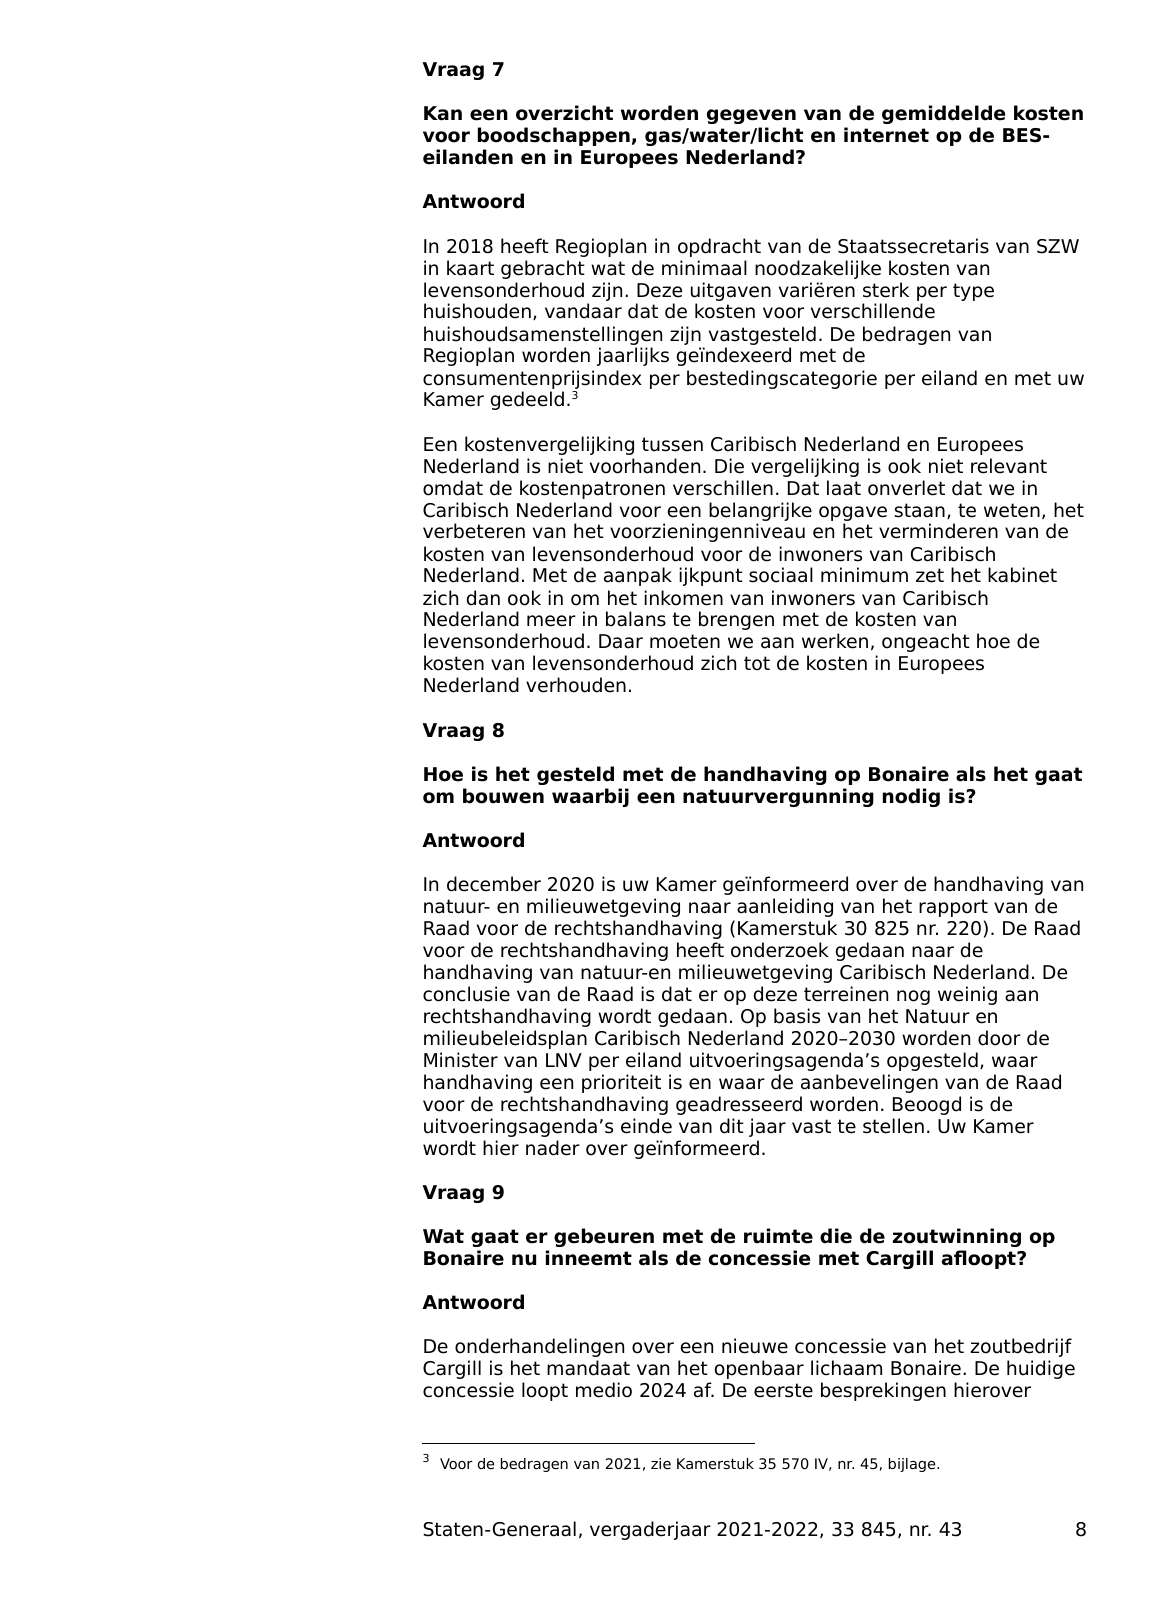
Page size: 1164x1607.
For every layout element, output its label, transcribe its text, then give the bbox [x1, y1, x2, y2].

text Een kostenvergelijking tussen Caribisch Nederland en Europees Nederland is niet voorhanden. Die vergelijking is ook niet relevant omdat de kostenpatronen verschillen. Dat laat onverlet dat we in Caribisch Nederland voor een belangrijke opgave staan, te weten, het verbeteren van het voorzieningenniveau en het verminderen van de kosten van levensonderhoud voor de inwoners van Caribisch Nederland. Met de aanpak ijkpunt sociaal minimum zet het kabinet zich dan ook in om het inkomen van inwoners van Caribisch Nederland meer in balans te brengen met de kosten van levensonderhoud. Daar moeten we aan werken, ongeacht hoe de kosten van levensonderhoud zich tot de kosten in Europees Nederland verhouden. [422, 433, 1087, 697]
subtitle Antwoord [422, 191, 1087, 213]
subtitle Antwoord [422, 1292, 1087, 1314]
text De onderhandelingen over een nieuwe concessie van het zoutbedrijf Cargill is het mandaat van het openbaar lichaam Bonaire. De huidige concessie loopt medio 2024 af. De eerste besprekingen hierover [422, 1336, 1087, 1402]
text Kan een overzicht worden gegeven van de gemiddelde kosten voor boodschappen, gas/water/licht en internet op de BES-eilanden en in Europees Nederland? [422, 103, 1087, 169]
text Wat gaat er gebeuren met de ruimte die de zoutwinning op Bonaire nu inneemt als de concessie met Cargill afloopt? [422, 1226, 1087, 1270]
subtitle Vraag 8 [422, 719, 1087, 741]
text Hoe is het gesteld met de handhaving op Bonaire als het gaat om bouwen waarbij een natuurvergunning nodig is? [422, 764, 1087, 808]
text In december 2020 is uw Kamer geïnformeerd over de handhaving van natuur- en milieuwetgeving naar aanleiding van het rapport van de Raad voor de rechtshandhaving (Kamerstuk 30 825 nr. 220). De Raad voor de rechtshandhaving heeft onderzoek gedaan naar de handhaving van natuur-en milieuwetgeving Caribisch Nederland. De conclusie van de Raad is dat er op deze terreinen nog weinig aan rechtshandhaving wordt gedaan. Op basis van het Natuur en milieubeleidsplan Caribisch Nederland 2020–2030 worden door de Minister van LNV per eiland uitvoeringsagenda’s opgesteld, waar handhaving een prioriteit is en waar de aanbevelingen van de Raad voor de rechtshandhaving geadresseerd worden. Beoogd is de uitvoeringsagenda’s einde van dit jaar vast te stellen. Uw Kamer wordt hier nader over geïnformeerd. [422, 874, 1087, 1160]
subtitle Antwoord [422, 830, 1087, 852]
text Voor de bedragen van 2021, zie Kamerstuk 35 570 IV, nr. 45, bijlage. [422, 1452, 1087, 1474]
subtitle Vraag 7 [422, 59, 1087, 81]
text In 2018 heeft Regioplan in opdracht van de Staatssecretaris van SZW in kaart gebracht wat de minimaal noodzakelijke kosten van levensonderhoud zijn. Deze uitgaven variëren sterk per type huishouden, vandaar dat de kosten voor verschillende huishoudsamenstellingen zijn vastgesteld. De bedragen van Regioplan worden jaarlijks geïndexeerd met de consumentenprijsindex per bestedingscategorie per eiland en met uw Kamer gedeeld. [422, 236, 1087, 411]
subtitle Vraag 9 [422, 1182, 1087, 1204]
